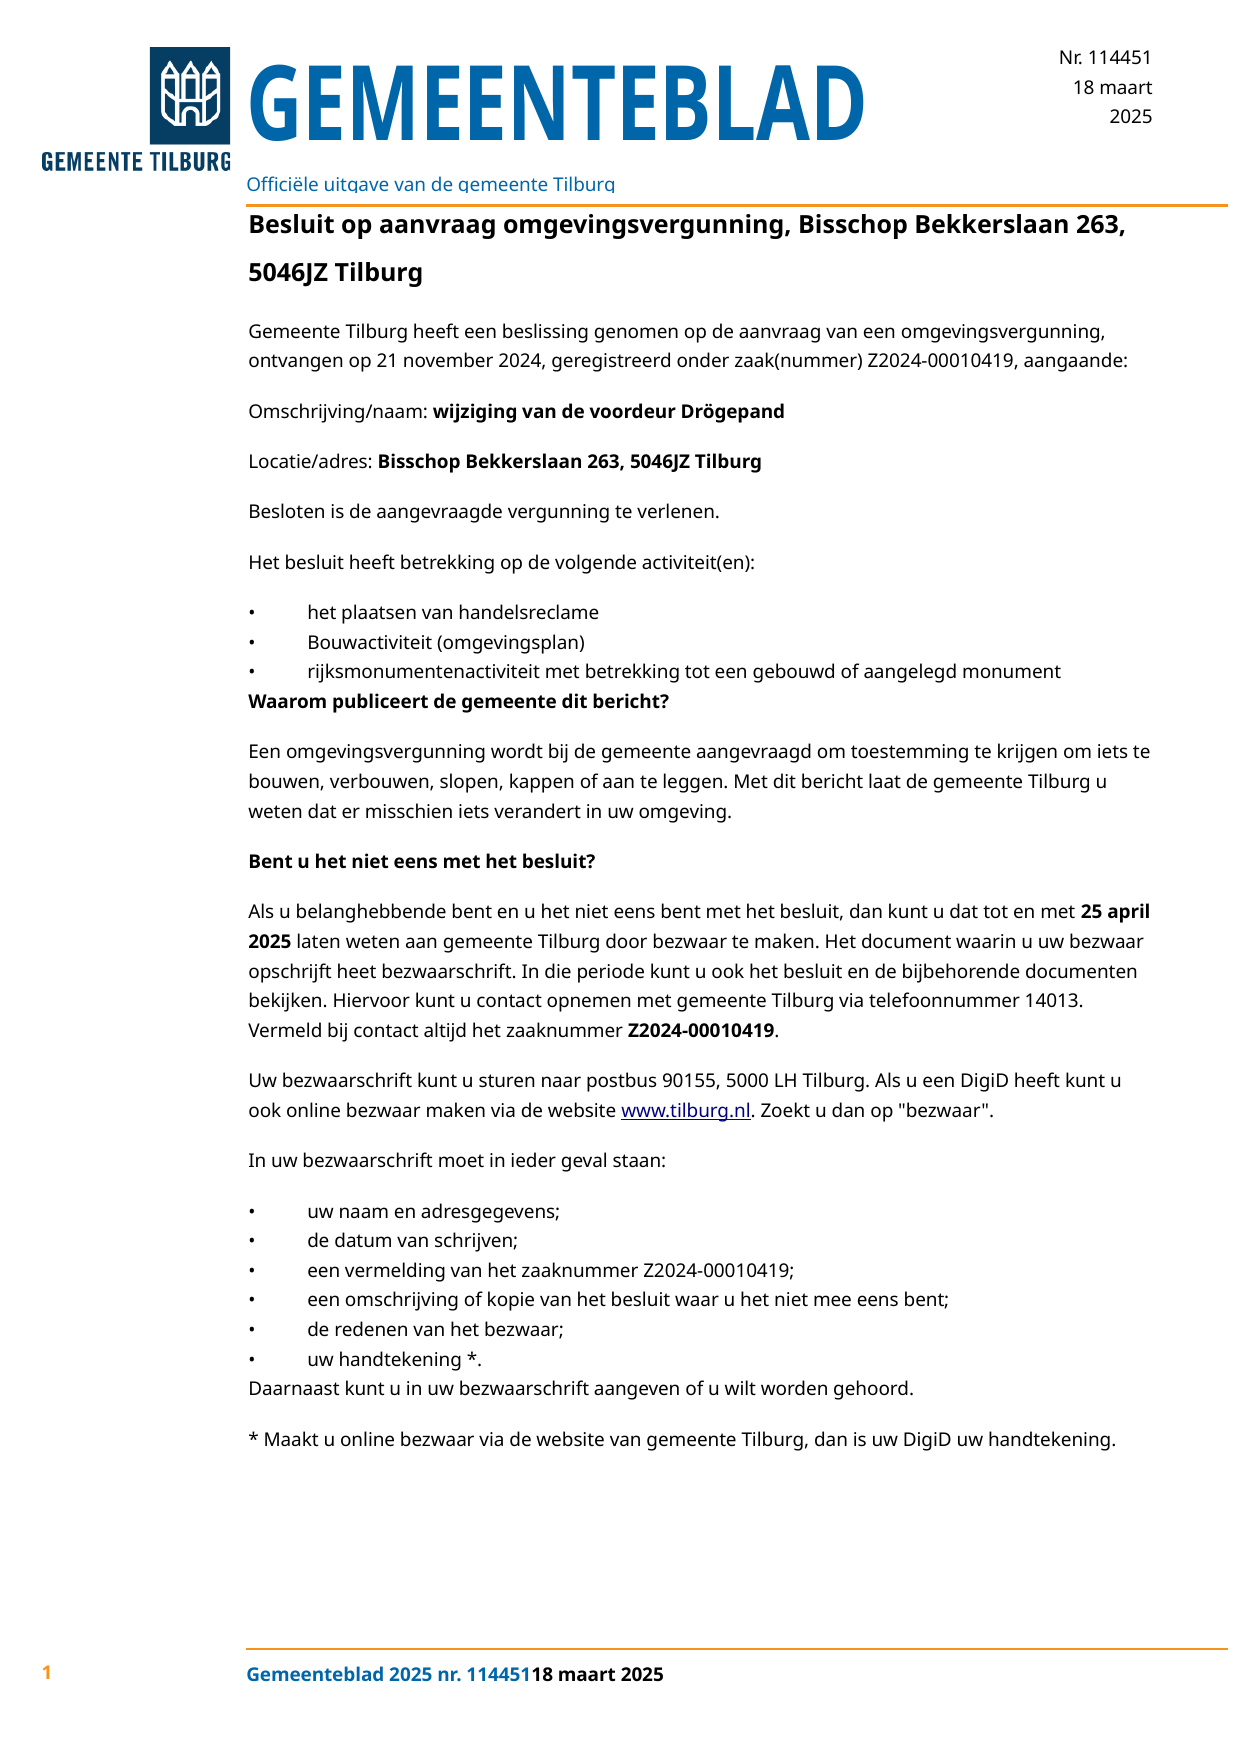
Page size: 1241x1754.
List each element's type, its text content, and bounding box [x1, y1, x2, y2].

list uw handtekening *. [248, 1346, 1152, 1372]
list rijksmonumentenactiviteit met betrekking tot een gebouwd of aangelegd monument [248, 659, 1152, 684]
text Daarnaast kunt u in uw bezwaarschrift aangeven of u wilt worden gehoord. [248, 1375, 1152, 1401]
text Bent u het niet eens met het besluit? [248, 848, 1152, 874]
text Uw bezwaarschrift kunt u sturen naar postbus 90155, 5000 LH Tilburg. Als u een DigiD heeft kunt u ook online bezwaar maken via de website www.tilburg.nl. Zoekt u dan op "bezwaar". [248, 1067, 1152, 1123]
list de datum van schrijven; [248, 1227, 1152, 1253]
text Besluit op aanvraag omgevingsvergunning, Bisschop Bekkerslaan 263, 5046JZ Tilburg [248, 207, 1152, 288]
text Locatie/adres: Bisschop Bekkerslaan 263, 5046JZ Tilburg [248, 448, 1152, 474]
text Als u belanghebbende bent en u het niet eens bent met het besluit, dan kunt u dat tot en met 25 april 2025 laten weten aan gemeente Tilburg door bezwaar te maken. Het document waarin u uw bezwaar opschrijft heet bezwaarschrift. In die periode kunt u ook het besluit en de bijbehorende documenten bekijken. Hiervoor kunt u contact opnemen met gemeente Tilburg via telefoonnummer 14013. Vermeld bij contact altijd het zaaknummer Z2024-00010419. [248, 899, 1152, 1043]
list een vermelding van het zaaknummer Z2024-00010419; [248, 1257, 1152, 1283]
list het plaatsen van handelsreclame [248, 599, 1152, 625]
list Bouwactiviteit (omgevingsplan) [248, 629, 1152, 655]
text Omschrijving/naam: wijziging van de voordeur Drögepand [248, 398, 1152, 424]
text Besloten is de aangevraagde vergunning te verlenen. [248, 499, 1152, 524]
text * Maakt u online bezwaar via de website van gemeente Tilburg, dan is uw DigiD uw handtekening. [248, 1426, 1152, 1452]
text Een omgevingsvergunning wordt bij de gemeente aangevraagd om toestemming te krijgen om iets te bouwen, verbouwen, slopen, kappen of aan te leggen. Met dit bericht laat de gemeente Tilburg u weten dat er misschien iets verandert in uw omgeving. [248, 739, 1152, 824]
list uw naam en adresgegevens; [248, 1198, 1152, 1224]
text Gemeente Tilburg heeft een beslissing genomen op de aanvraag van een omgevingsvergunning, ontvangen op 21 november 2024, geregistreerd onder zaak(nummer) Z2024-00010419, aangaande: [248, 318, 1152, 373]
list de redenen van het bezwaar; [248, 1316, 1152, 1342]
text In uw bezwaarschrift moet in ieder geval staan: [248, 1147, 1152, 1173]
picture [41, 47, 231, 172]
text Waarom publiceert de gemeente dit bericht? [248, 688, 1152, 714]
text Het besluit heeft betrekking op de volgende activiteit(en): [248, 549, 1152, 575]
list een omschrijving of kopie van het besluit waar u het niet mee eens bent; [248, 1287, 1152, 1312]
